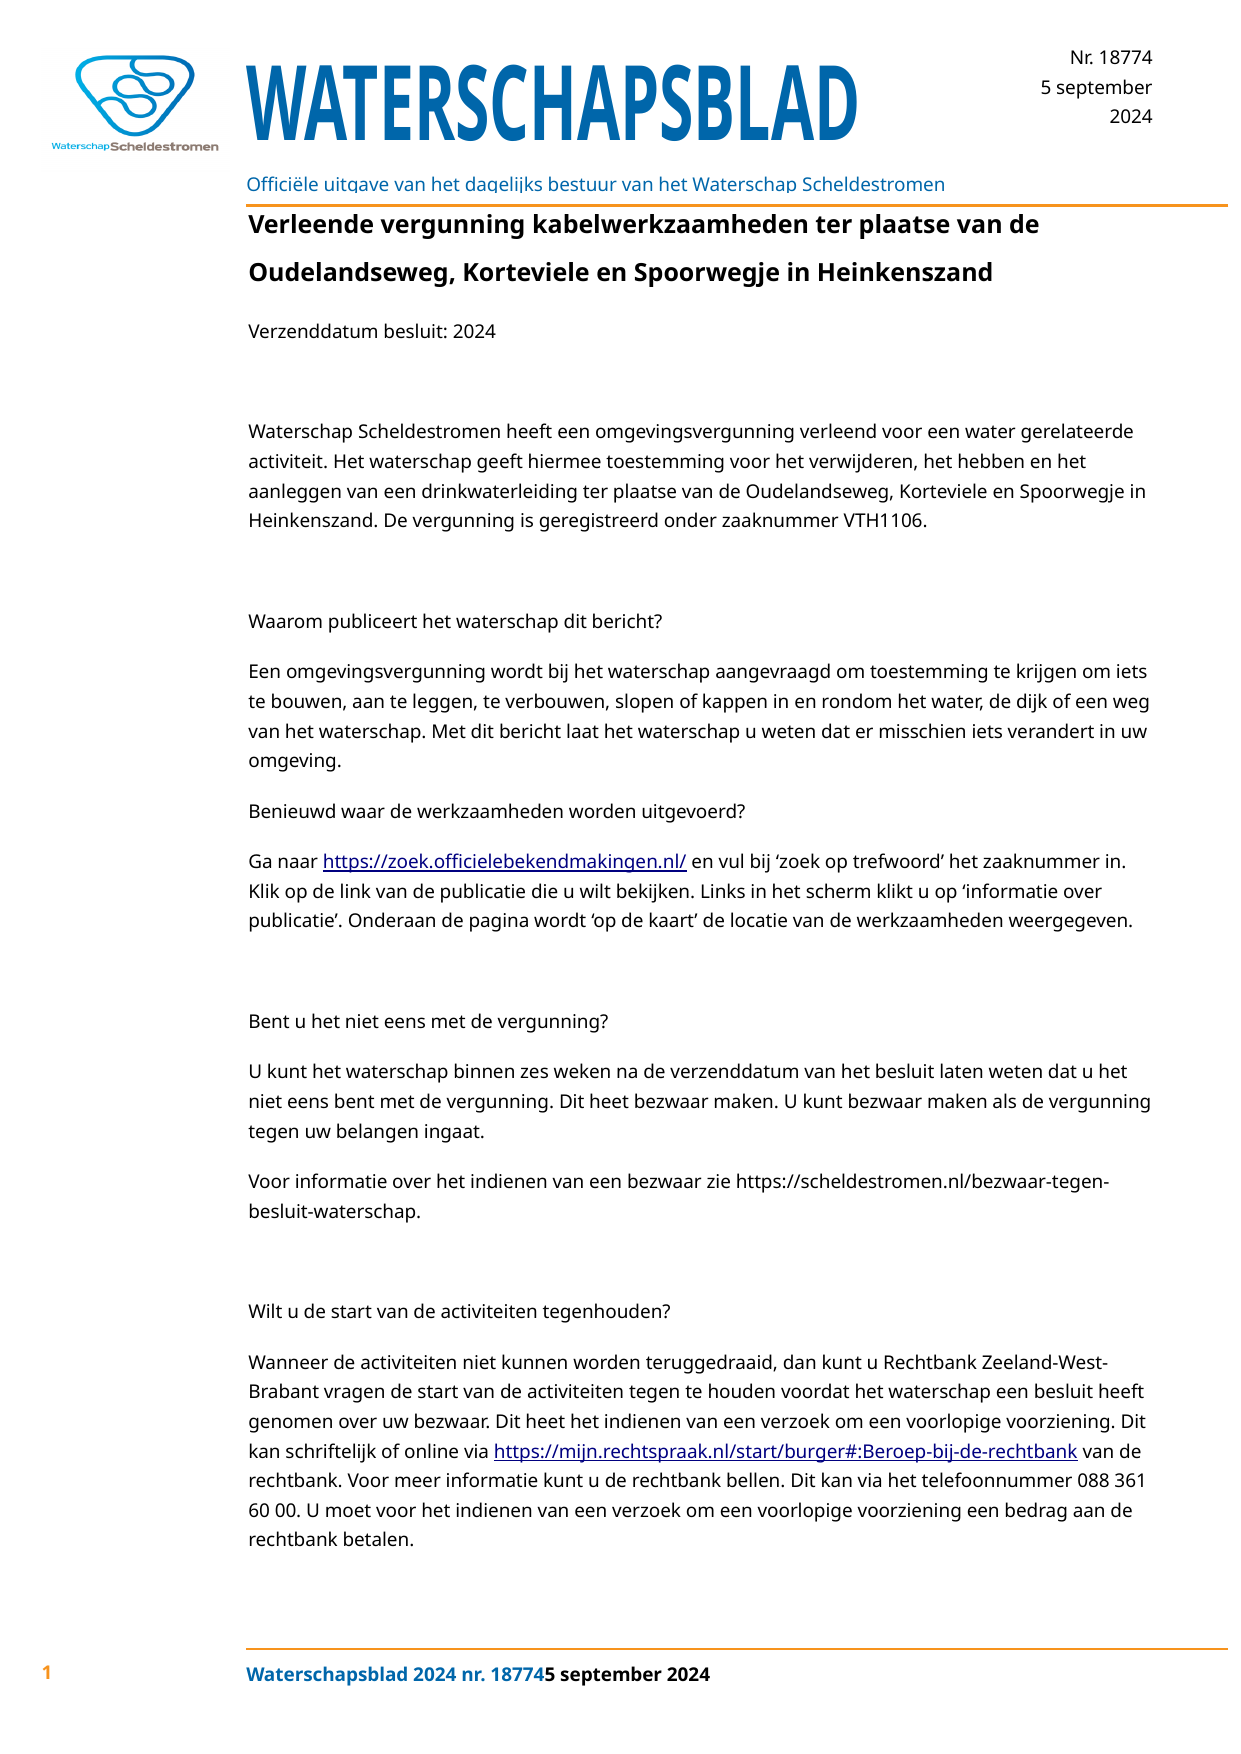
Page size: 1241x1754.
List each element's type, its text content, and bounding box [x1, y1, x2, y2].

text Benieuwd waar de werkzaamheden worden uitgevoerd? [248, 798, 1152, 824]
text U kunt het waterschap binnen zes weken na de verzenddatum van het besluit laten weten dat u het niet eens bent met de vergunning. Dit heet bezwaar maken. U kunt bezwaar maken als de vergunning tegen uw belangen ingaat. [248, 1059, 1152, 1144]
text Wilt u de start van de activiteiten tegenhouden? [248, 1299, 1152, 1324]
text Een omgevingsvergunning wordt bij het waterschap aangevraagd om toestemming te krijgen om iets te bouwen, aan te leggen, te verbouwen, slopen of kappen in en rondom het water, de dijk of een weg van het waterschap. Met dit bericht laat het waterschap u weten dat er misschien iets verandert in uw omgeving. [248, 659, 1152, 773]
text Waterschap Scheldestromen heeft een omgevingsvergunning verleend voor een water gerelateerde activiteit. Het waterschap geeft hiermee toestemming voor het verwijderen, het hebben en het aanleggen van een drinkwaterleiding ter plaatse van de Oudelandseweg, Korteviele en Spoorwegje in Heinkenszand. De vergunning is geregistreerd onder zaaknummer VTH1106. [248, 419, 1152, 533]
text Waarom publiceert het waterschap dit bericht? [248, 608, 1152, 634]
picture [41, 47, 231, 172]
text Voor informatie over het indienen van een bezwaar zie https://scheldestromen.nl/bezwaar-tegen-besluit-waterschap. [248, 1168, 1152, 1224]
text Bent u het niet eens met de vergunning? [248, 1008, 1152, 1034]
text Verleende vergunning kabelwerkzaamheden ter plaatse van de Oudelandseweg, Korteviele en Spoorwegje in Heinkenszand [248, 207, 1152, 288]
text Wanneer de activiteiten niet kunnen worden teruggedraaid, dan kunt u Rechtbank Zeeland-West-Brabant vragen de start van de activiteiten tegen te houden voordat het waterschap een besluit heeft genomen over uw bezwaar. Dit heet het indienen van een verzoek om een voorlopige voorziening. Dit kan schriftelijk of online via https://mijn.rechtspraak.nl/start/burger#:Beroep-bij-de-rechtbank van de rechtbank. Voor meer informatie kunt u de rechtbank bellen. Dit kan via het telefoonnummer 088 361 60 00. U moet voor het indienen van een verzoek om een voorlopige voorziening een bedrag aan de rechtbank betalen. [248, 1349, 1152, 1552]
text Verzenddatum besluit: 2024 [248, 318, 1152, 344]
text Ga naar https://zoek.officielebekendmakingen.nl/ en vul bij ‘zoek op trefwoord’ het zaaknummer in. Klik op de link van de publicatie die u wilt bekijken. Links in het scherm klikt u op ‘informatie over publicatie’. Onderaan de pagina wordt ‘op de kaart’ de locatie van de werkzaamheden weergegeven. [248, 848, 1152, 933]
